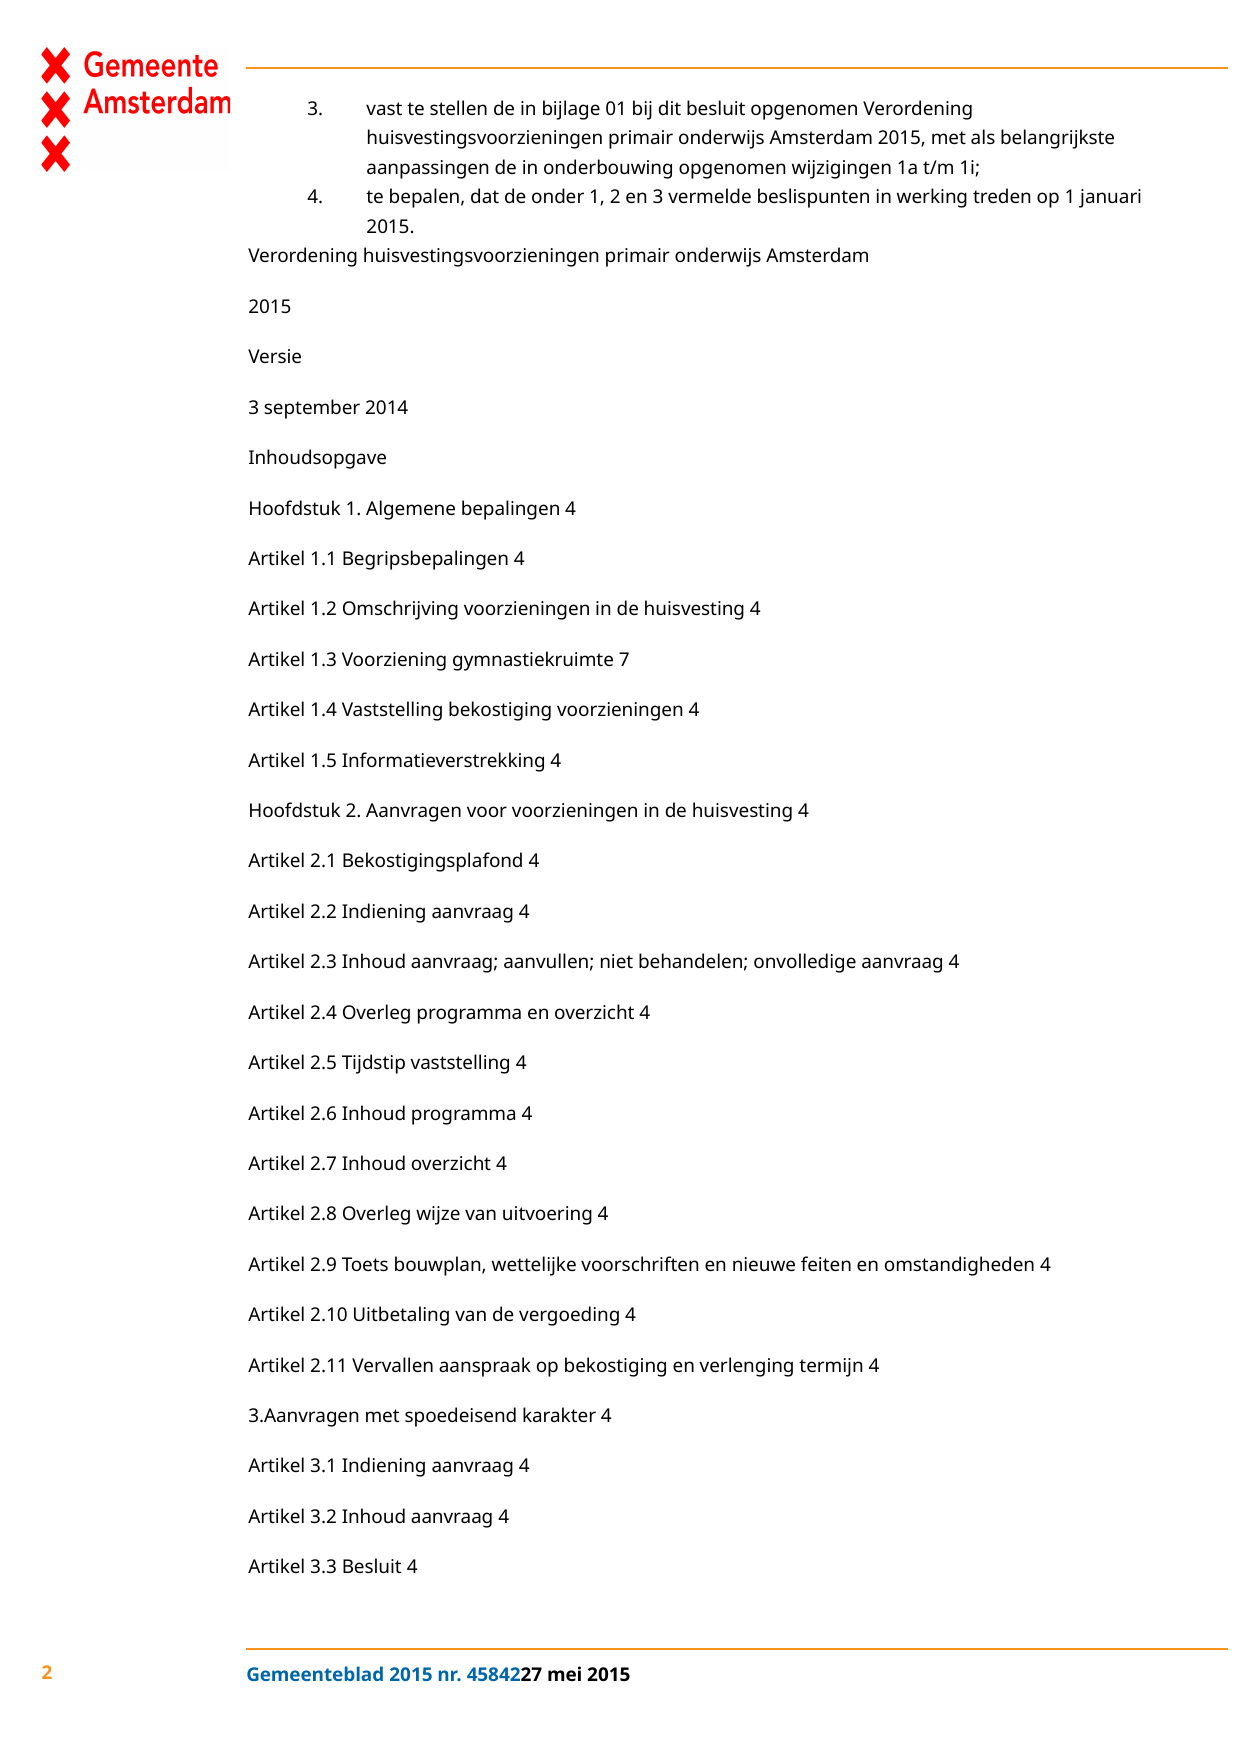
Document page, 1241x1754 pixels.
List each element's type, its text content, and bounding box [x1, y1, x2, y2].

text Artikel 3.3 Besluit 4 [248, 1553, 1152, 1579]
text Artikel 3.2 Inhoud aanvraag 4 [248, 1503, 1152, 1529]
list vast te stellen de in bijlage 01 bij dit besluit opgenomen Verordening huisvestingsvoorzieningen primair onderwijs Amsterdam 2015, met als belangrijkste aanpassingen de in onderbouwing opgenomen wijzigingen 1a t/m 1i; [307, 95, 1152, 180]
text 3.Aanvragen met spoedeisend karakter 4 [248, 1402, 1152, 1428]
text Artikel 2.5 Tijdstip vaststelling 4 [248, 1049, 1152, 1075]
text Artikel 2.6 Inhoud programma 4 [248, 1100, 1152, 1126]
text Artikel 2.11 Vervallen aanspraak op bekostiging en verlenging termijn 4 [248, 1352, 1152, 1378]
text Artikel 2.7 Inhoud overzicht 4 [248, 1150, 1152, 1176]
text Artikel 2.4 Overleg programma en overzicht 4 [248, 999, 1152, 1025]
text Artikel 2.8 Overleg wijze van uitvoering 4 [248, 1201, 1152, 1226]
text Artikel 2.3 Inhoud aanvraag; aanvullen; niet behandelen; onvolledige aanvraag 4 [248, 948, 1152, 974]
text Artikel 1.3 Voorziening gymnastiekruimte 7 [248, 646, 1152, 672]
text Verordening huisvestingsvoorzieningen primair onderwijs Amsterdam [248, 243, 1152, 268]
text 3 september 2014 [248, 394, 1152, 420]
list te bepalen, dat de onder 1, 2 en 3 vermelde beslispunten in werking treden op 1 januari 2015. [307, 183, 1152, 239]
text Hoofdstuk 1. Algemene bepalingen 4 [248, 495, 1152, 521]
text 2015 [248, 293, 1152, 319]
text Artikel 3.1 Indiening aanvraag 4 [248, 1453, 1152, 1478]
text Artikel 2.1 Bekostigingsplafond 4 [248, 848, 1152, 873]
text Artikel 2.10 Uitbetaling van de vergoeding 4 [248, 1301, 1152, 1327]
text Artikel 1.5 Informatieverstrekking 4 [248, 747, 1152, 773]
text Artikel 1.2 Omschrijving voorzieningen in de huisvesting 4 [248, 596, 1152, 621]
text Versie [248, 343, 1152, 369]
text Artikel 1.1 Begripsbepalingen 4 [248, 545, 1152, 571]
picture [41, 47, 231, 172]
text Hoofdstuk 2. Aanvragen voor voorzieningen in de huisvesting 4 [248, 797, 1152, 823]
text Artikel 2.9 Toets bouwplan, wettelijke voorschriften en nieuwe feiten en omstandigheden 4 [248, 1251, 1152, 1277]
text Inhoudsopgave [248, 444, 1152, 470]
text Artikel 2.2 Indiening aanvraag 4 [248, 898, 1152, 924]
text Artikel 1.4 Vaststelling bekostiging voorzieningen 4 [248, 696, 1152, 722]
